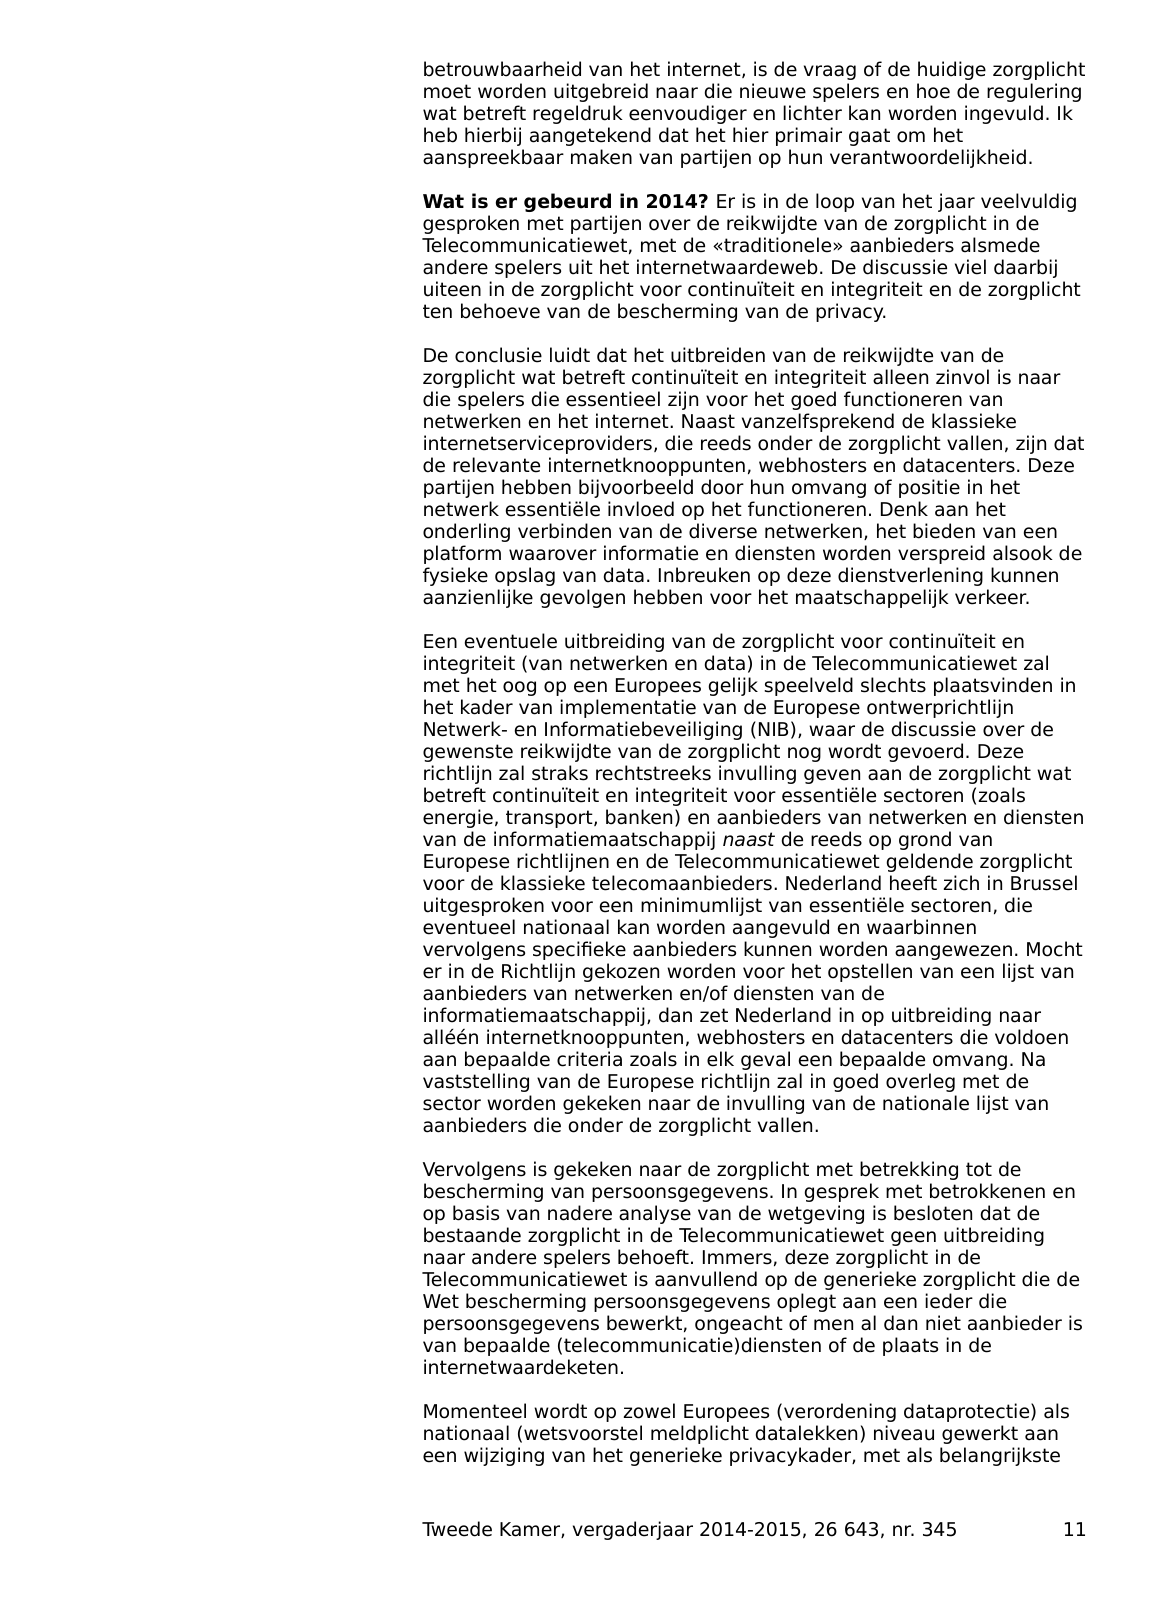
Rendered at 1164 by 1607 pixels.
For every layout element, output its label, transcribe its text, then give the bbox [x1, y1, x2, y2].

text Een eventuele uitbreiding van de zorgplicht voor continuïteit en integriteit (van netwerken en data) in de Telecommunicatiewet zal met het oog op een Europees gelijk speelveld slechts plaatsvinden in het kader van implementatie van de Europese ontwerprichtlijn Netwerk- en Informatiebeveiliging (NIB), waar de discussie over de gewenste reikwijdte van de zorgplicht nog wordt gevoerd. Deze richtlijn zal straks rechtstreeks invulling geven aan de zorgplicht wat betreft continuïteit en integriteit voor essentiële sectoren (zoals energie, transport, banken) en aanbieders van netwerken en diensten van de informatiemaatschappij naast de reeds op grond van Europese richtlijnen en de Telecommunicatiewet geldende zorgplicht voor de klassieke telecomaanbieders. Nederland heeft zich in Brussel uitgesproken voor een minimumlijst van essentiële sectoren, die eventueel nationaal kan worden aangevuld en waarbinnen vervolgens specifieke aanbieders kunnen worden aangewezen. Mocht er in de Richtlijn gekozen worden voor het opstellen van een lijst van aanbieders van netwerken en/of diensten van de informatiemaatschappij, dan zet Nederland in op uitbreiding naar alléén internetknooppunten, webhosters en datacenters die voldoen aan bepaalde criteria zoals in elk geval een bepaalde omvang. Na vaststelling van de Europese richtlijn zal in goed overleg met de sector worden gekeken naar de invulling van de nationale lijst van aanbieders die onder de zorgplicht vallen. [422, 631, 1087, 1137]
text Momenteel wordt op zowel Europees (verordening dataprotectie) als nationaal (wetsvoorstel meldplicht datalekken) niveau gewerkt aan een wijziging van het generieke privacykader, met als belangrijkste [422, 1401, 1087, 1467]
text Vervolgens is gekeken naar de zorgplicht met betrekking tot de bescherming van persoonsgegevens. In gesprek met betrokkenen en op basis van nadere analyse van de wetgeving is besloten dat de bestaande zorgplicht in de Telecommunicatiewet geen uitbreiding naar andere spelers behoeft. Immers, deze zorgplicht in de Telecommunicatiewet is aanvullend op de generieke zorgplicht die de Wet bescherming persoonsgegevens oplegt aan een ieder die persoonsgegevens bewerkt, ongeacht of men al dan niet aanbieder is van bepaalde (telecommunicatie)diensten of de plaats in de internetwaardeketen. [422, 1159, 1087, 1379]
text Wat is er gebeurd in 2014? Er is in de loop van het jaar veelvuldig gesproken met partijen over de reikwijdte van de zorgplicht in de Telecommunicatiewet, met de «traditionele» aanbieders alsmede andere spelers uit het internetwaardeweb. De discussie viel daarbij uiteen in de zorgplicht voor continuïteit en integriteit en de zorgplicht ten behoeve van de bescherming van de privacy. [422, 191, 1087, 323]
text De conclusie luidt dat het uitbreiden van de reikwijdte van de zorgplicht wat betreft continuïteit en integriteit alleen zinvol is naar die spelers die essentieel zijn voor het goed functioneren van netwerken en het internet. Naast vanzelfsprekend de klassieke internetserviceproviders, die reeds onder de zorgplicht vallen, zijn dat de relevante internetknooppunten, webhosters en datacenters. Deze partijen hebben bijvoorbeeld door hun omvang of positie in het netwerk essentiële invloed op het functioneren. Denk aan het onderling verbinden van de diverse netwerken, het bieden van een platform waarover informatie en diensten worden verspreid alsook de fysieke opslag van data. Inbreuken op deze dienstverlening kunnen aanzienlijke gevolgen hebben voor het maatschappelijk verkeer. [422, 345, 1087, 609]
text betrouwbaarheid van het internet, is de vraag of de huidige zorgplicht moet worden uitgebreid naar die nieuwe spelers en hoe de regulering wat betreft regeldruk eenvoudiger en lichter kan worden ingevuld. Ik heb hierbij aangetekend dat het hier primair gaat om het aanspreekbaar maken van partijen op hun verantwoordelijkheid. [422, 59, 1087, 169]
